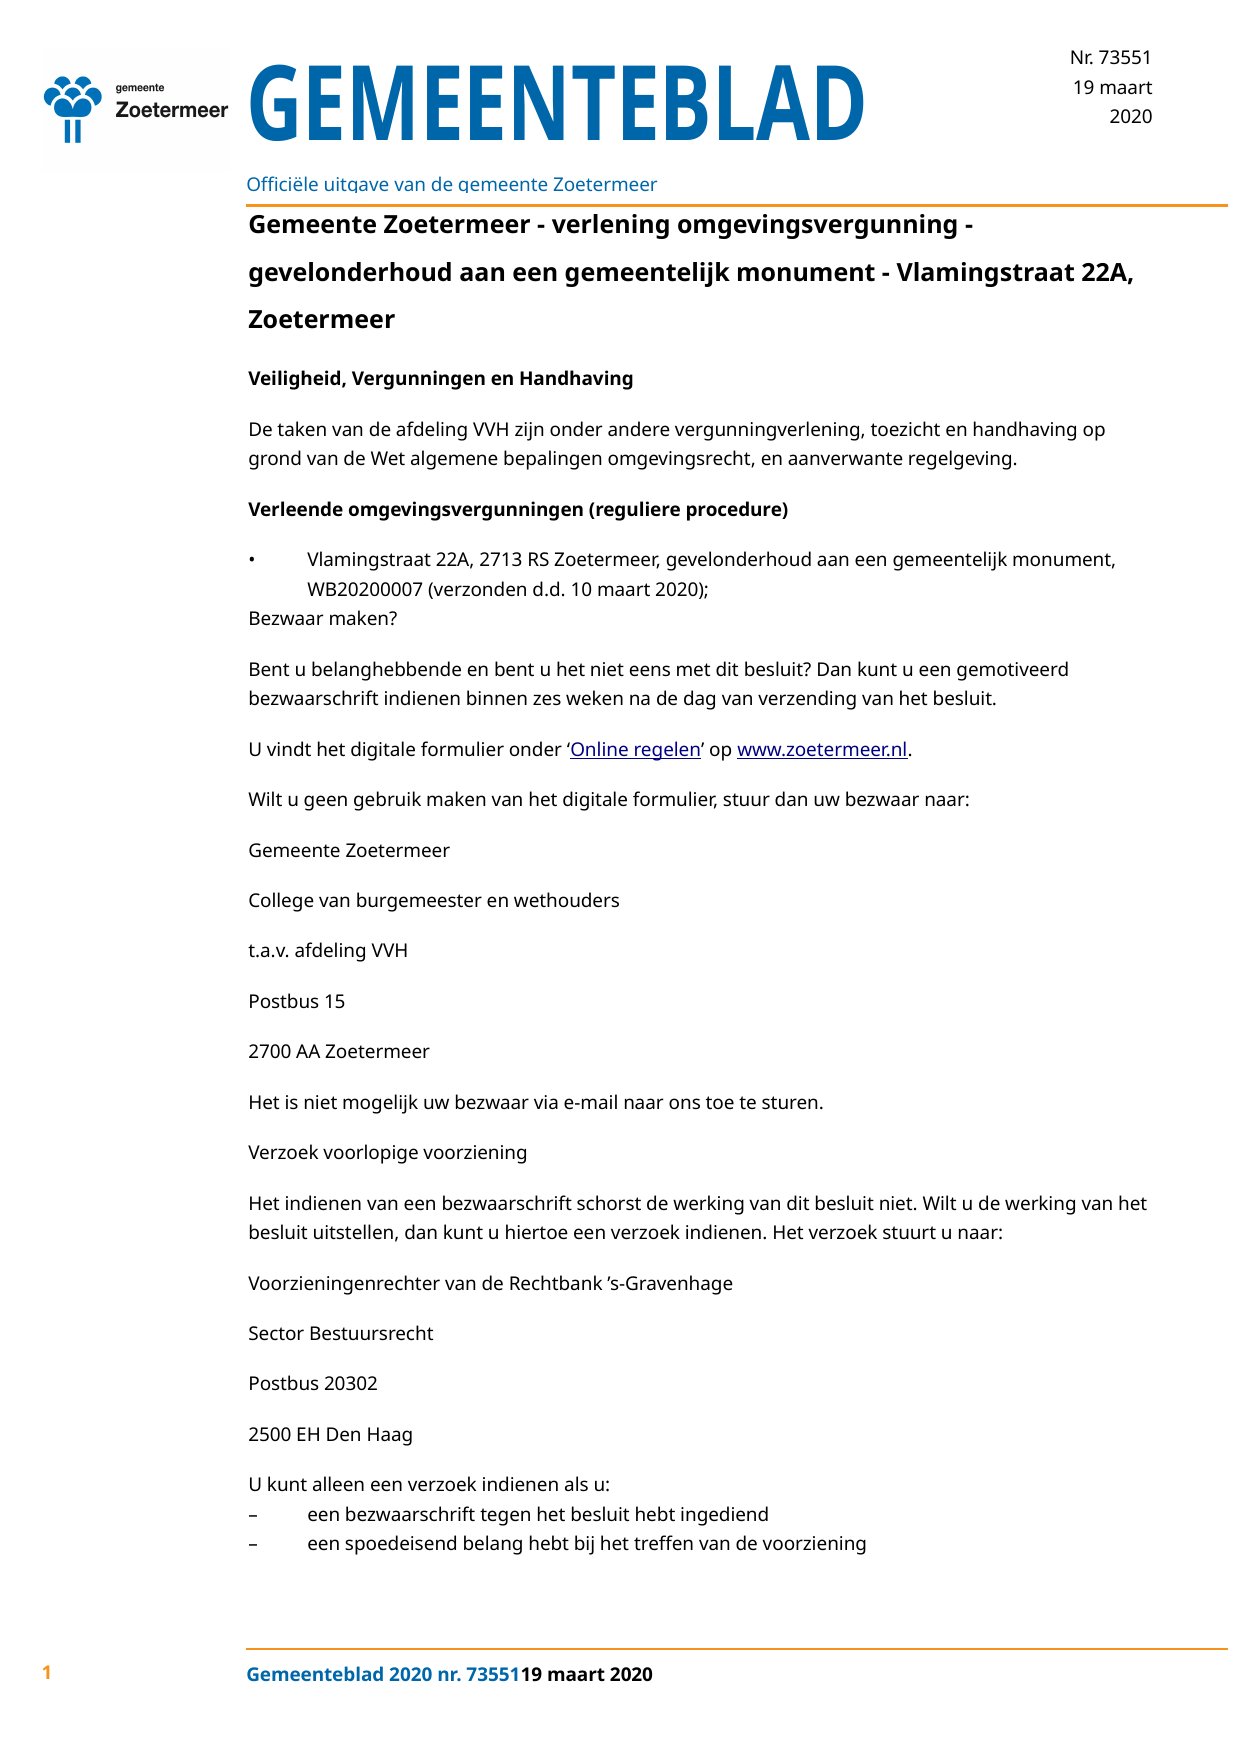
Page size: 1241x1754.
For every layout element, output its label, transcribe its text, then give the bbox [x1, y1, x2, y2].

text U kunt alleen een verzoek indienen als u: [248, 1471, 1152, 1497]
text De taken van de afdeling VVH zijn onder andere vergunningverlening, toezicht en handhaving op grond van de Wet algemene bepalingen omgevingsrecht, en aanverwante regelgeving. [248, 416, 1152, 471]
text Verzoek voorlopige voorziening [248, 1139, 1152, 1165]
text 2700 AA Zoetermeer [248, 1038, 1152, 1064]
text 2500 EH Den Haag [248, 1421, 1152, 1447]
text Voorzieningenrechter van de Rechtbank ’s-Gravenhage [248, 1270, 1152, 1295]
list een bezwaarschrift tegen het besluit hebt ingediend [248, 1501, 1152, 1527]
text Gemeente Zoetermeer - verlening omgevingsvergunning - gevelonderhoud aan een gemeentelijk monument - Vlamingstraat 22A, Zoetermeer [248, 207, 1152, 336]
text College van burgemeester en wethouders [248, 887, 1152, 913]
text Wilt u geen gebruik maken van het digitale formulier, stuur dan uw bezwaar naar: [248, 786, 1152, 812]
list Vlamingstraat 22A, 2713 RS Zoetermeer, gevelonderhoud aan een gemeentelijk monument, WB20200007 (verzonden d.d. 10 maart 2020); [248, 546, 1152, 602]
list een spoedeisend belang hebt bij het treffen van de voorziening [248, 1531, 1152, 1556]
text t.a.v. afdeling VVH [248, 938, 1152, 963]
text Postbus 20302 [248, 1371, 1152, 1396]
picture [41, 47, 231, 172]
text Het indienen van een bezwaarschrift schorst de werking van dit besluit niet. Wilt u de werking van het besluit uitstellen, dan kunt u hiertoe een verzoek indienen. Het verzoek stuurt u naar: [248, 1190, 1152, 1245]
text Het is niet mogelijk uw bezwaar via e-mail naar ons toe te sturen. [248, 1089, 1152, 1114]
text Sector Bestuursrecht [248, 1320, 1152, 1346]
text U vindt het digitale formulier onder ‘Online regelen’ op www.zoetermeer.nl. [248, 736, 1152, 762]
text Postbus 15 [248, 988, 1152, 1014]
text Bent u belanghebbende en bent u het niet eens met dit besluit? Dan kunt u een gemotiveerd bezwaarschrift indienen binnen zes weken na de dag van verzending van het besluit. [248, 656, 1152, 711]
text Gemeente Zoetermeer [248, 837, 1152, 862]
text Veiligheid, Vergunningen en Handhaving [248, 366, 1152, 391]
text Verleende omgevingsvergunningen (reguliere procedure) [248, 496, 1152, 522]
text Bezwaar maken? [248, 606, 1152, 631]
